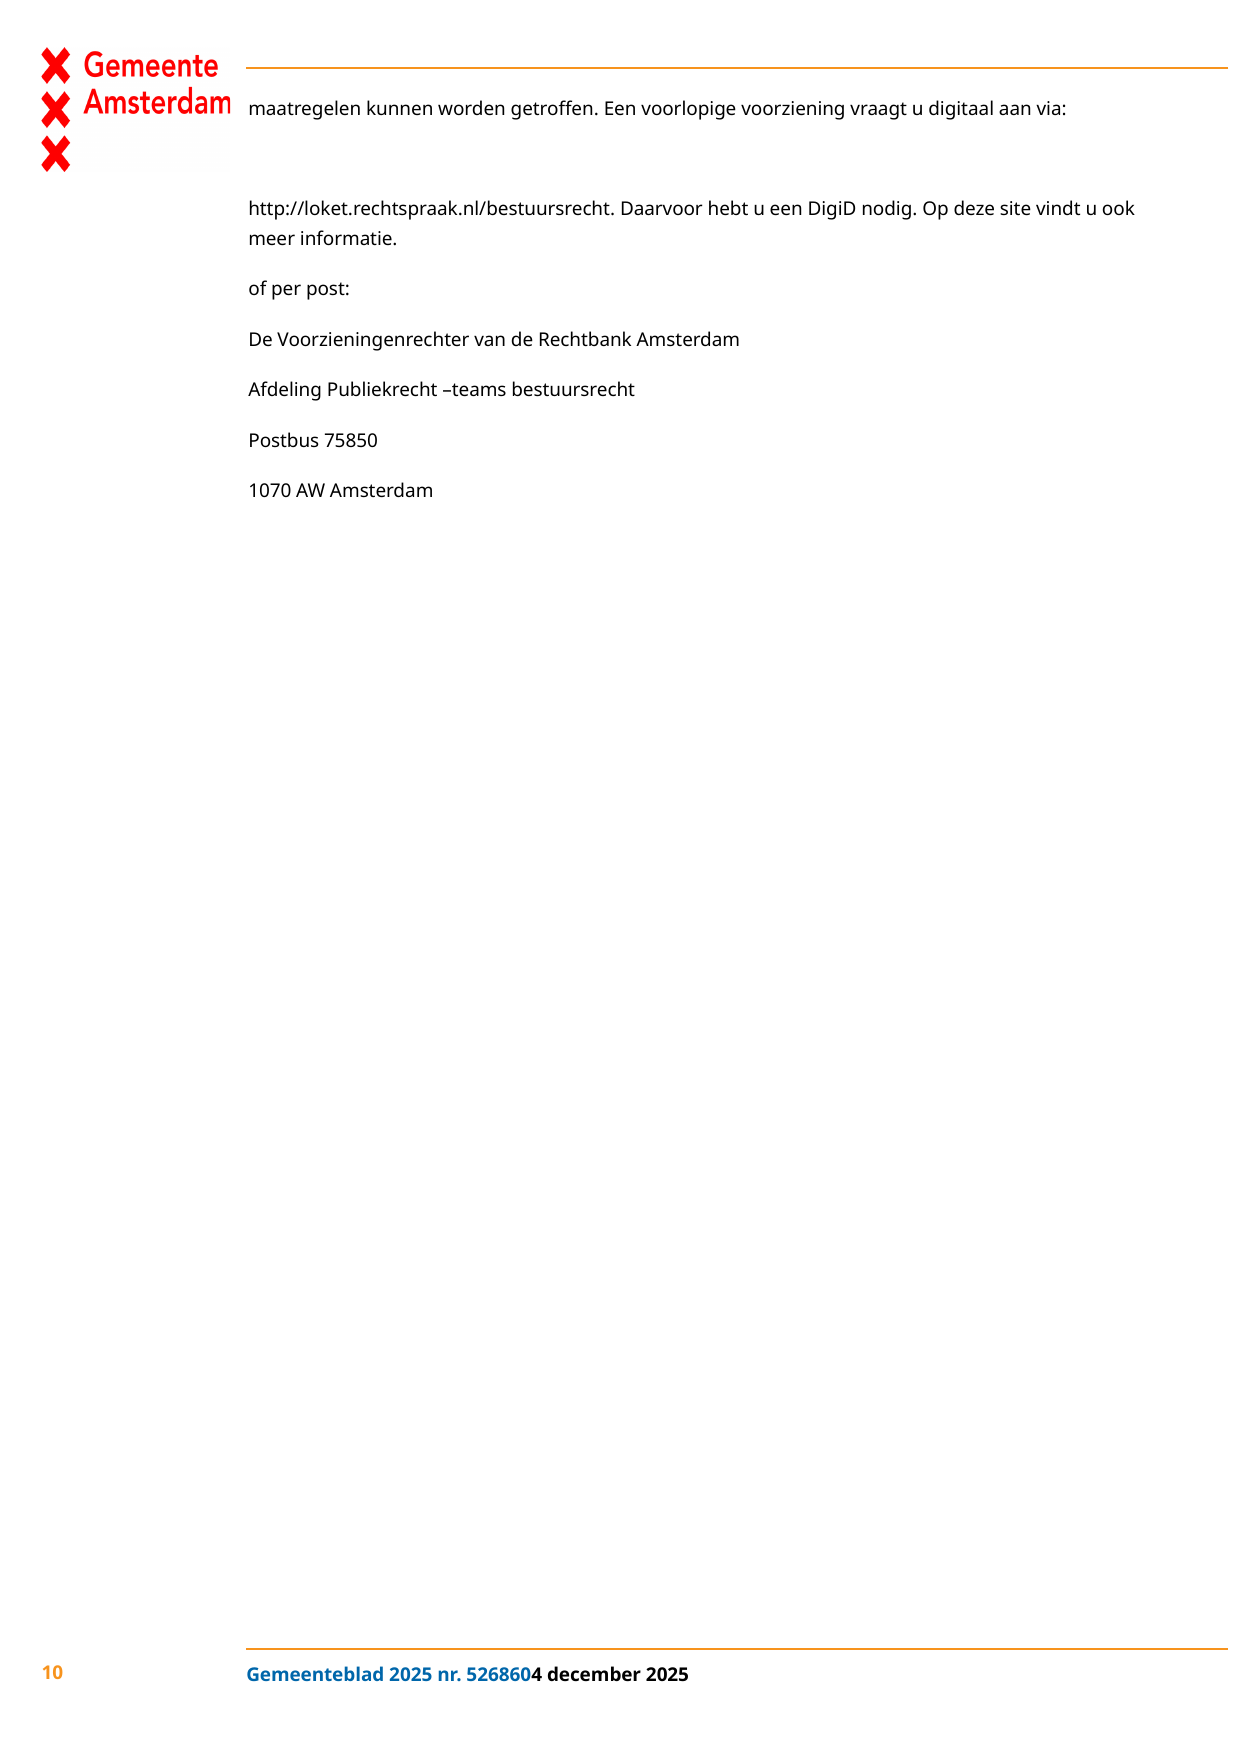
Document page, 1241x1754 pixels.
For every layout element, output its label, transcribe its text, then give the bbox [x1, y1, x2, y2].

text De Voorzieningenrechter van de Rechtbank Amsterdam [248, 326, 1152, 352]
picture [41, 47, 231, 172]
text http://loket.rechtspraak.nl/bestuursrecht. Daarvoor hebt u een DigiD nodig. Op deze site vindt u ook meer informatie. [248, 196, 1152, 251]
text maatregelen kunnen worden getroffen. Een voorlopige voorziening vraagt u digitaal aan via: [248, 95, 1152, 121]
text 1070 AW Amsterdam [248, 477, 1152, 503]
text of per post: [248, 276, 1152, 301]
text Afdeling Publiekrecht –teams bestuursrecht [248, 376, 1152, 402]
text Postbus 75850 [248, 427, 1152, 453]
